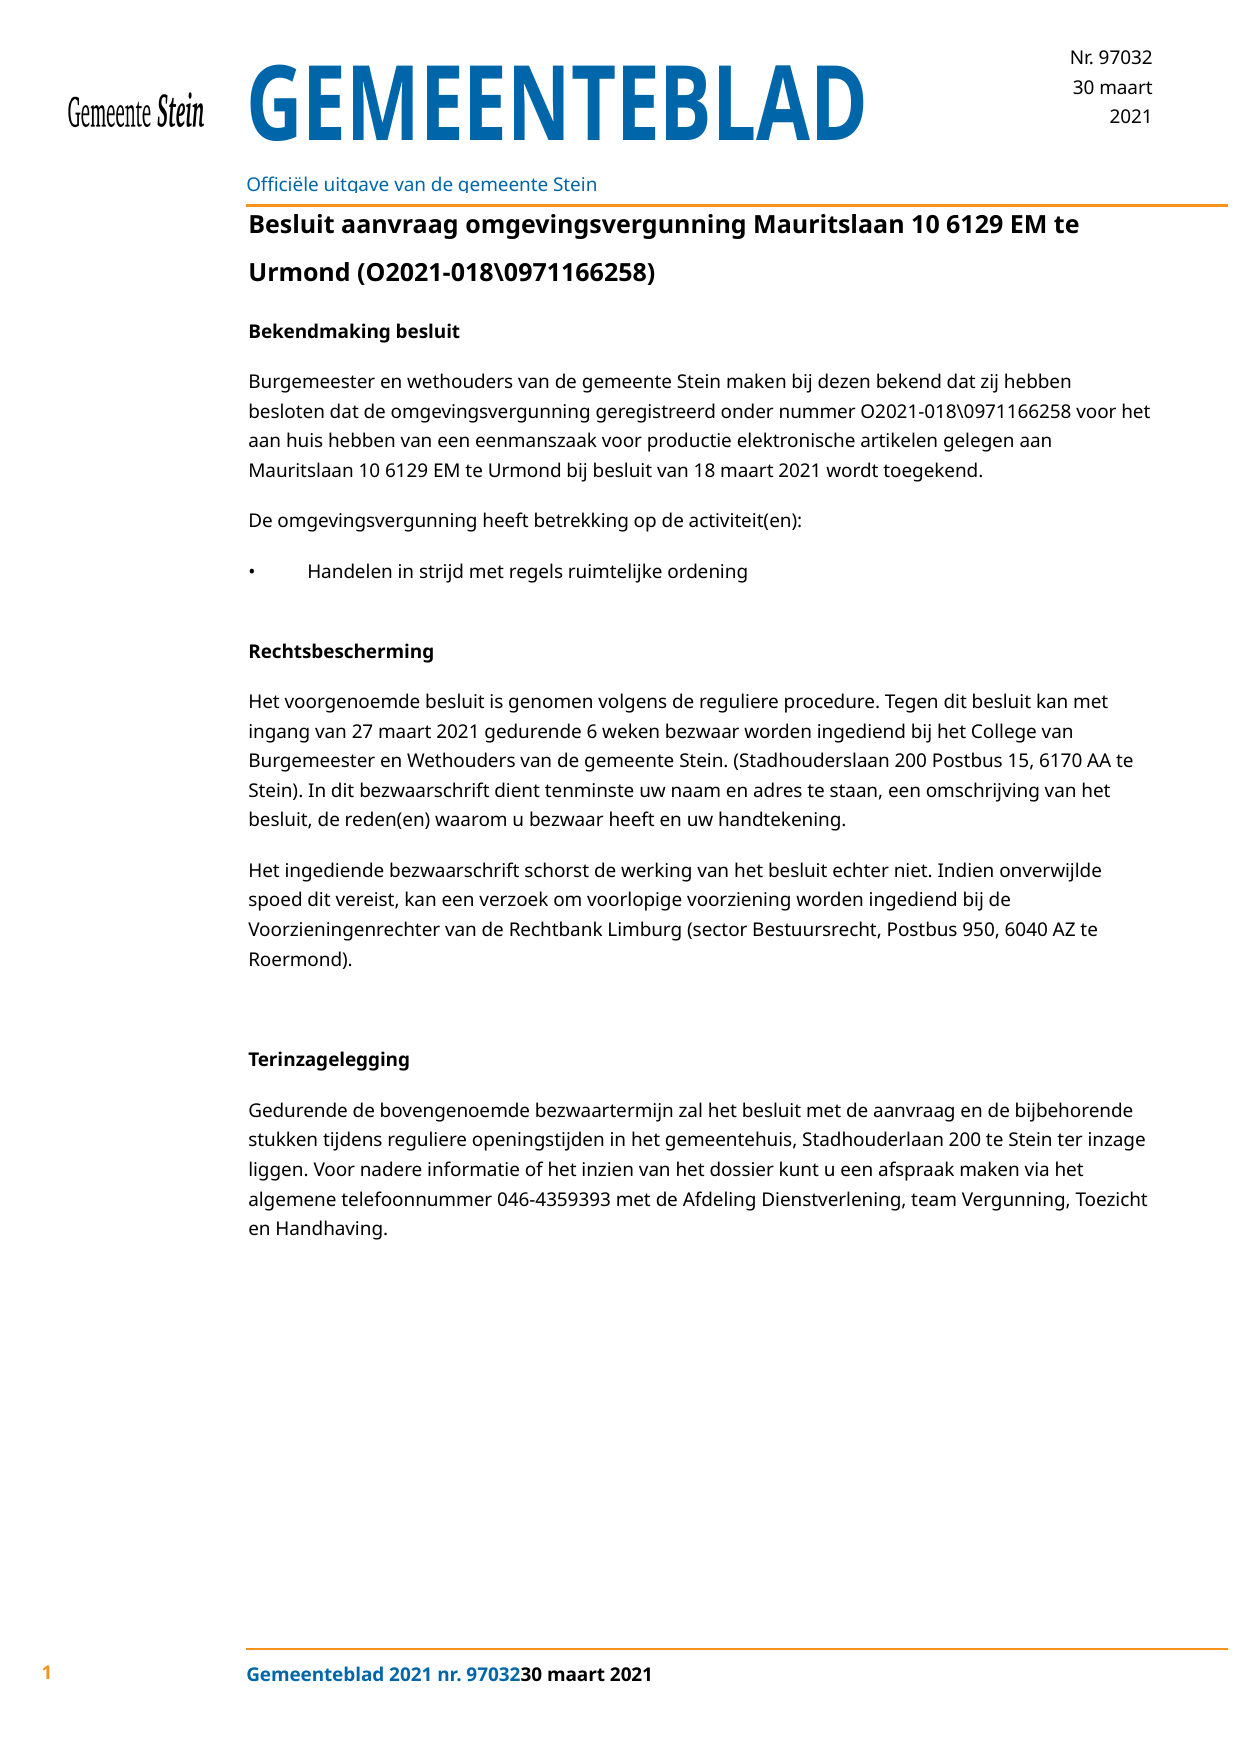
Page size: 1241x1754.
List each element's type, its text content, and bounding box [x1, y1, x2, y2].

text Besluit aanvraag omgevingsvergunning Mauritslaan 10 6129 EM te Urmond (O2021-018\0971166258) [248, 207, 1152, 288]
text Burgemeester en wethouders van de gemeente Stein maken bij dezen bekend dat zij hebben besloten dat de omgevingsvergunning geregistreerd onder nummer O2021-018\0971166258 voor het aan huis hebben van een eenmanszaak voor productie elektronische artikelen gelegen aan Mauritslaan 10 6129 EM te Urmond bij besluit van 18 maart 2021 wordt toegekend. [248, 368, 1152, 483]
list Handelen in strijd met regels ruimtelijke ordening [248, 558, 1152, 584]
picture [41, 47, 231, 172]
text Rechtsbescherming [248, 638, 1152, 664]
text Bekendmaking besluit [248, 318, 1152, 344]
text Het voorgenoemde besluit is genomen volgens de reguliere procedure. Tegen dit besluit kan met ingang van 27 maart 2021 gedurende 6 weken bezwaar worden ingediend bij het College van Burgemeester en Wethouders van de gemeente Stein. (Stadhouderslaan 200 Postbus 15, 6170 AA te Stein). In dit bezwaarschrift dient tenminste uw naam en adres te staan, een omschrijving van het besluit, de reden(en) waarom u bezwaar heeft en uw handtekening. [248, 688, 1152, 832]
text Terinzagelegging [248, 1047, 1152, 1072]
text Gedurende de bovengenoemde bezwaartermijn zal het besluit met de aanvraag en de bijbehorende stukken tijdens reguliere openingstijden in het gemeentehuis, Stadhouderlaan 200 te Stein ter inzage liggen. Voor nadere informatie of het inzien van het dossier kunt u een afspraak maken via het algemene telefoonnummer 046-4359393 met de Afdeling Dienstverlening, team Vergunning, Toezicht en Handhaving. [248, 1097, 1152, 1241]
text Het ingediende bezwaarschrift schorst de werking van het besluit echter niet. Indien onverwijlde spoed dit vereist, kan een verzoek om voorlopige voorziening worden ingediend bij de Voorzieningenrechter van de Rechtbank Limburg (sector Bestuursrecht, Postbus 950, 6040 AZ te Roermond). [248, 857, 1152, 972]
text De omgevingsvergunning heeft betrekking op de activiteit(en): [248, 507, 1152, 533]
